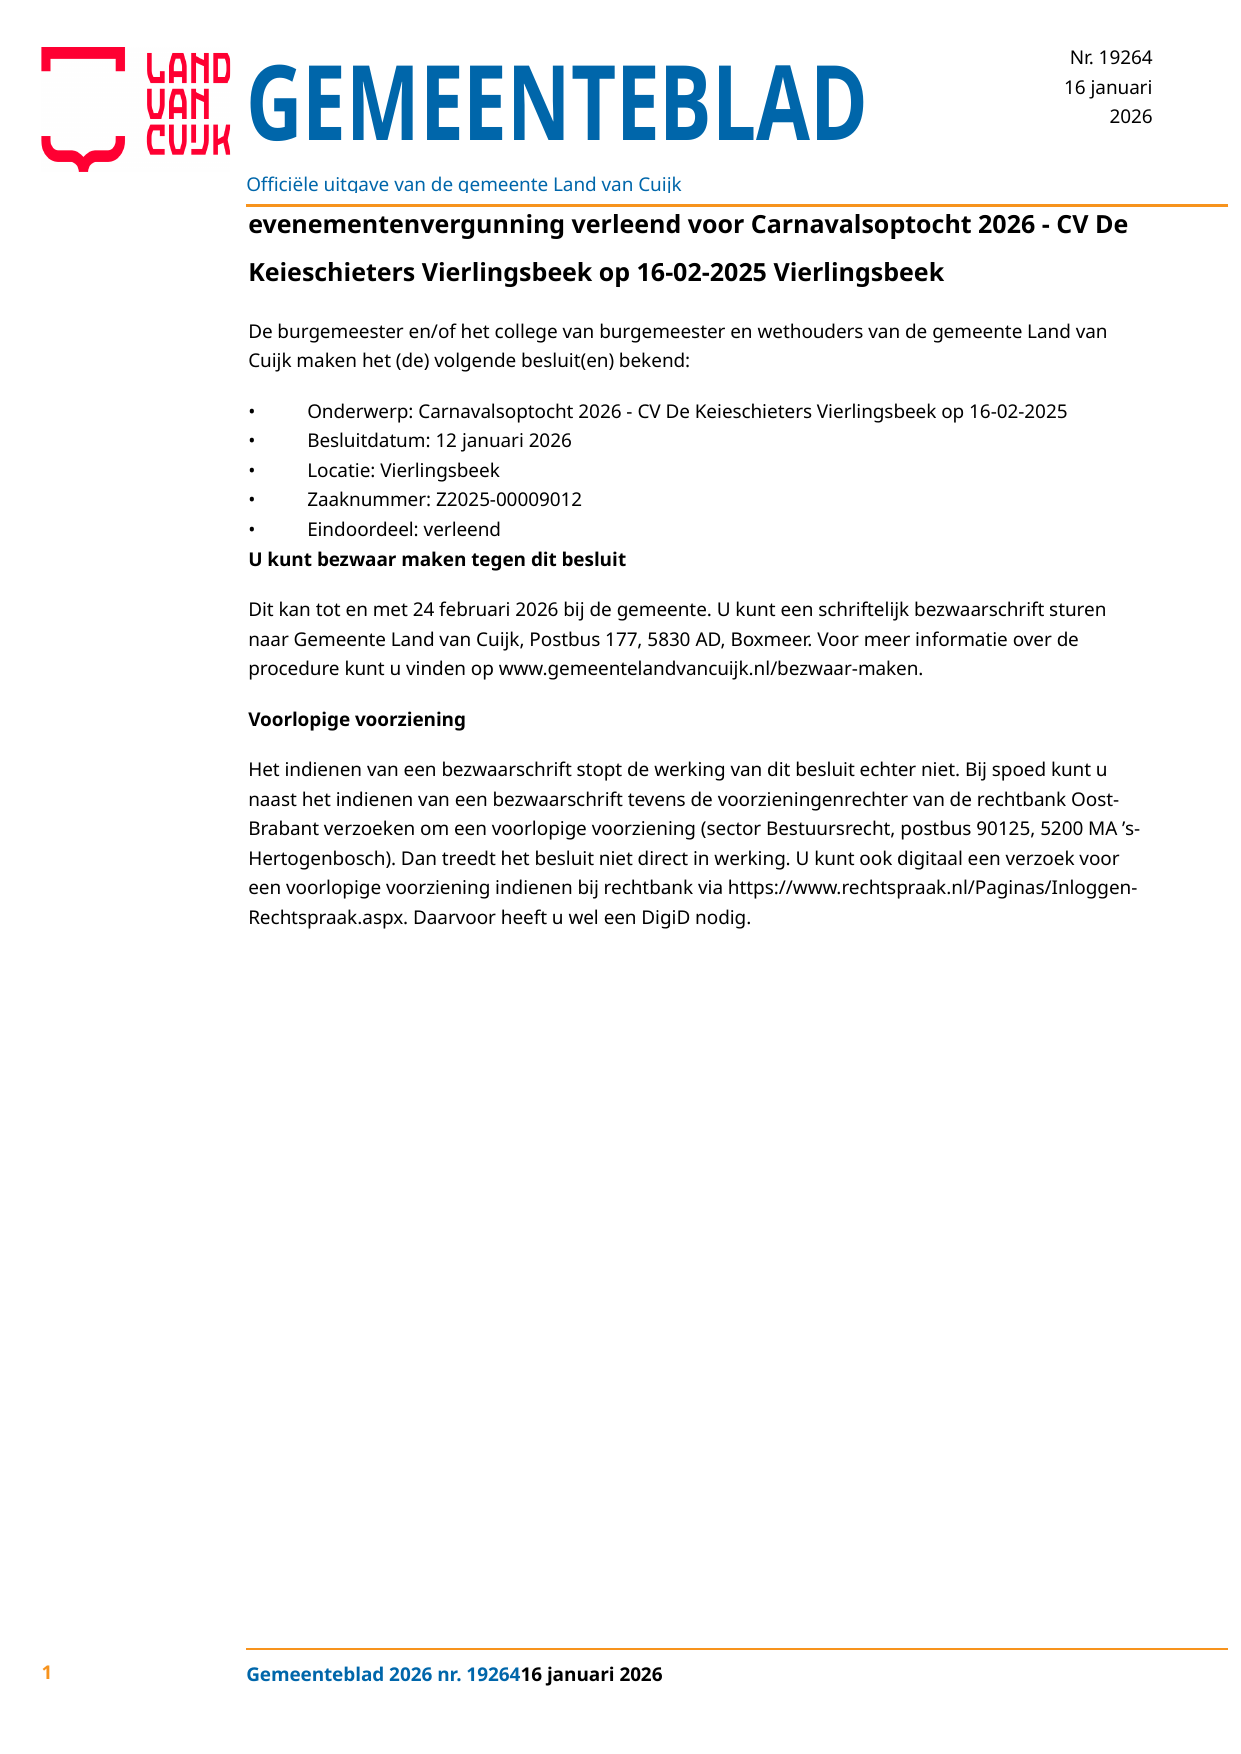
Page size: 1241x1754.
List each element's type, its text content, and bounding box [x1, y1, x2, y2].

picture [41, 47, 231, 172]
text U kunt bezwaar maken tegen dit besluit [248, 546, 1152, 572]
text Dit kan tot en met 24 februari 2026 bij de gemeente. U kunt een schriftelijk bezwaarschrift sturen naar Gemeente Land van Cuijk, Postbus 177, 5830 AD, Boxmeer. Voor meer informatie over de procedure kunt u vinden op www.gemeentelandvancuijk.nl/bezwaar-maken. [248, 596, 1152, 681]
text De burgemeester en/of het college van burgemeester en wethouders van de gemeente Land van Cuijk maken het (de) volgende besluit(en) bekend: [248, 318, 1152, 373]
list Onderwerp: Carnavalsoptocht 2026 - CV De Keieschieters Vierlingsbeek op 16-02-2025 [248, 398, 1152, 424]
text Voorlopige voorziening [248, 706, 1152, 732]
list Eindoordeel: verleend [248, 516, 1152, 542]
text Het indienen van een bezwaarschrift stopt de werking van dit besluit echter niet. Bij spoed kunt u naast het indienen van een bezwaarschrift tevens de voorzieningenrechter van de rechtbank Oost-Brabant verzoeken om een voorlopige voorziening (sector Bestuursrecht, postbus 90125, 5200 MA ’s-Hertogenbosch). Dan treedt het besluit niet direct in werking. U kunt ook digitaal een verzoek voor een voorlopige voorziening indienen bij rechtbank via https://www.rechtspraak.nl/Paginas/Inloggen-Rechtspraak.aspx. Daarvoor heeft u wel een DigiD nodig. [248, 756, 1152, 930]
text evenementenvergunning verleend voor Carnavalsoptocht 2026 - CV De Keieschieters Vierlingsbeek op 16-02-2025 Vierlingsbeek [248, 207, 1152, 288]
list Locatie: Vierlingsbeek [248, 457, 1152, 483]
list Zaaknummer: Z2025-00009012 [248, 487, 1152, 512]
list Besluitdatum: 12 januari 2026 [248, 427, 1152, 453]
